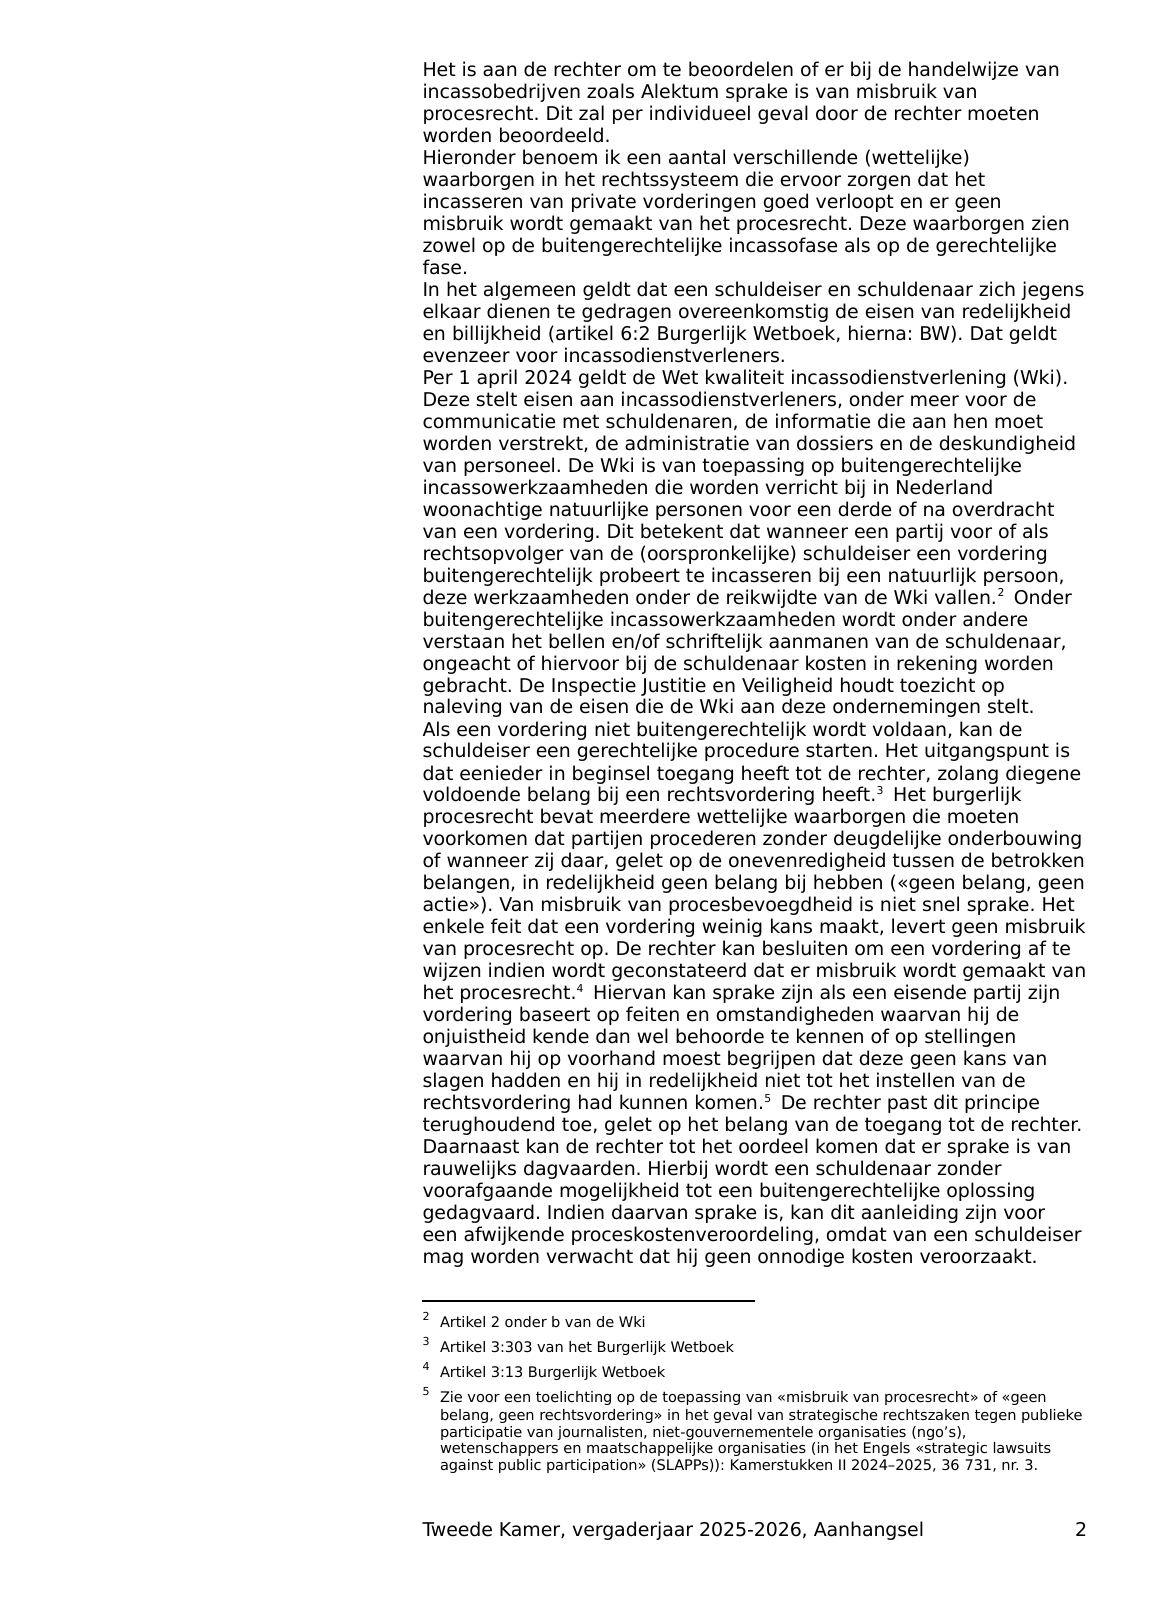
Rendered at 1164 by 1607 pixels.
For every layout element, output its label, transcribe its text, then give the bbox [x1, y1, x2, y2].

text Artikel 3:13 Burgerlijk Wetboek [422, 1360, 1087, 1382]
text Hieronder benoem ik een aantal verschillende (wettelijke) waarborgen in het rechtssysteem die ervoor zorgen dat het incasseren van private vorderingen goed verloopt en er geen misbruik wordt gemaakt van het procesrecht. Deze waarborgen zien zowel op de buitengerechtelijke incassofase als op de gerechtelijke fase. [422, 147, 1087, 279]
text Als een vordering niet buitengerechtelijk wordt voldaan, kan de schuldeiser een gerechtelijke procedure starten. Het uitgangspunt is dat eenieder in beginsel toegang heeft tot de rechter, zolang diegene voldoende belang bij een rechtsvordering heeft. Het burgerlijk procesrecht bevat meerdere wettelijke waarborgen die moeten voorkomen dat partijen procederen zonder deugdelijke onderbouwing of wanneer zij daar, gelet op de onevenredigheid tussen de betrokken belangen, in redelijkheid geen belang bij hebben («geen belang, geen actie»). Van misbruik van procesbevoegdheid is niet snel sprake. Het enkele feit dat een vordering weinig kans maakt, levert geen misbruik van procesrecht op. De rechter kan besluiten om een vordering af te wijzen indien wordt geconstateerd dat er misbruik wordt gemaakt van het procesrecht. Hiervan kan sprake zijn als een eisende partij zijn vordering baseert op feiten en omstandigheden waarvan hij de onjuistheid kende dan wel behoorde te kennen of op stellingen waarvan hij op voorhand moest begrijpen dat deze geen kans van slagen hadden en hij in redelijkheid niet tot het instellen van de rechtsvordering had kunnen komen. De rechter past dit principe terughoudend toe, gelet op het belang van de toegang tot de rechter. [422, 718, 1087, 1136]
text In het algemeen geldt dat een schuldeiser en schuldenaar zich jegens elkaar dienen te gedragen overeenkomstig de eisen van redelijkheid en billijkheid (artikel 6:2 Burgerlijk Wetboek, hierna: BW). Dat geldt evenzeer voor incassodienstverleners. [422, 279, 1087, 367]
text Zie voor een toelichting op de toepassing van «misbruik van procesrecht» of «geen belang, geen rechtsvordering» in het geval van strategische rechtszaken tegen publieke participatie van journalisten, niet-gouvernementele organisaties (ngo’s), wetenschappers en maatschappelijke organisaties (in het Engels «strategic lawsuits against public participation» (SLAPPs)): Kamerstukken II 2024–2025, 36 731, nr. 3. [422, 1385, 1087, 1474]
text Artikel 2 onder b van de Wki [422, 1310, 1087, 1332]
text Per 1 april 2024 geldt de Wet kwaliteit incassodienstverlening (Wki). Deze stelt eisen aan incassodienstverleners, onder meer voor de communicatie met schuldenaren, de informatie die aan hen moet worden verstrekt, de administratie van dossiers en de deskundigheid van personeel. De Wki is van toepassing op buitengerechtelijke incassowerkzaamheden die worden verricht bij in Nederland woonachtige natuurlijke personen voor een derde of na overdracht van een vordering. Dit betekent dat wanneer een partij voor of als rechtsopvolger van de (oorspronkelijke) schuldeiser een vordering buitengerechtelijk probeert te incasseren bij een natuurlijk persoon, deze werkzaamheden onder de reikwijdte van de Wki vallen. Onder buitengerechtelijke incassowerkzaamheden wordt onder andere verstaan het bellen en/of schriftelijk aanmanen van de schuldenaar, ongeacht of hiervoor bij de schuldenaar kosten in rekening worden gebracht. De Inspectie Justitie en Veiligheid houdt toezicht op naleving van de eisen die de Wki aan deze ondernemingen stelt. [422, 367, 1087, 718]
text Artikel 3:303 van het Burgerlijk Wetboek [422, 1335, 1087, 1357]
text Het is aan de rechter om te beoordelen of er bij de handelwijze van incassobedrijven zoals Alektum sprake is van misbruik van procesrecht. Dit zal per individueel geval door de rechter moeten worden beoordeeld. [422, 59, 1087, 147]
text Daarnaast kan de rechter tot het oordeel komen dat er sprake is van rauwelijks dagvaarden. Hierbij wordt een schuldenaar zonder voorafgaande mogelijkheid tot een buitengerechtelijke oplossing gedagvaard. Indien daarvan sprake is, kan dit aanleiding zijn voor een afwijkende proceskostenveroordeling, omdat van een schuldeiser mag worden verwacht dat hij geen onnodige kosten veroorzaakt. [422, 1136, 1087, 1268]
